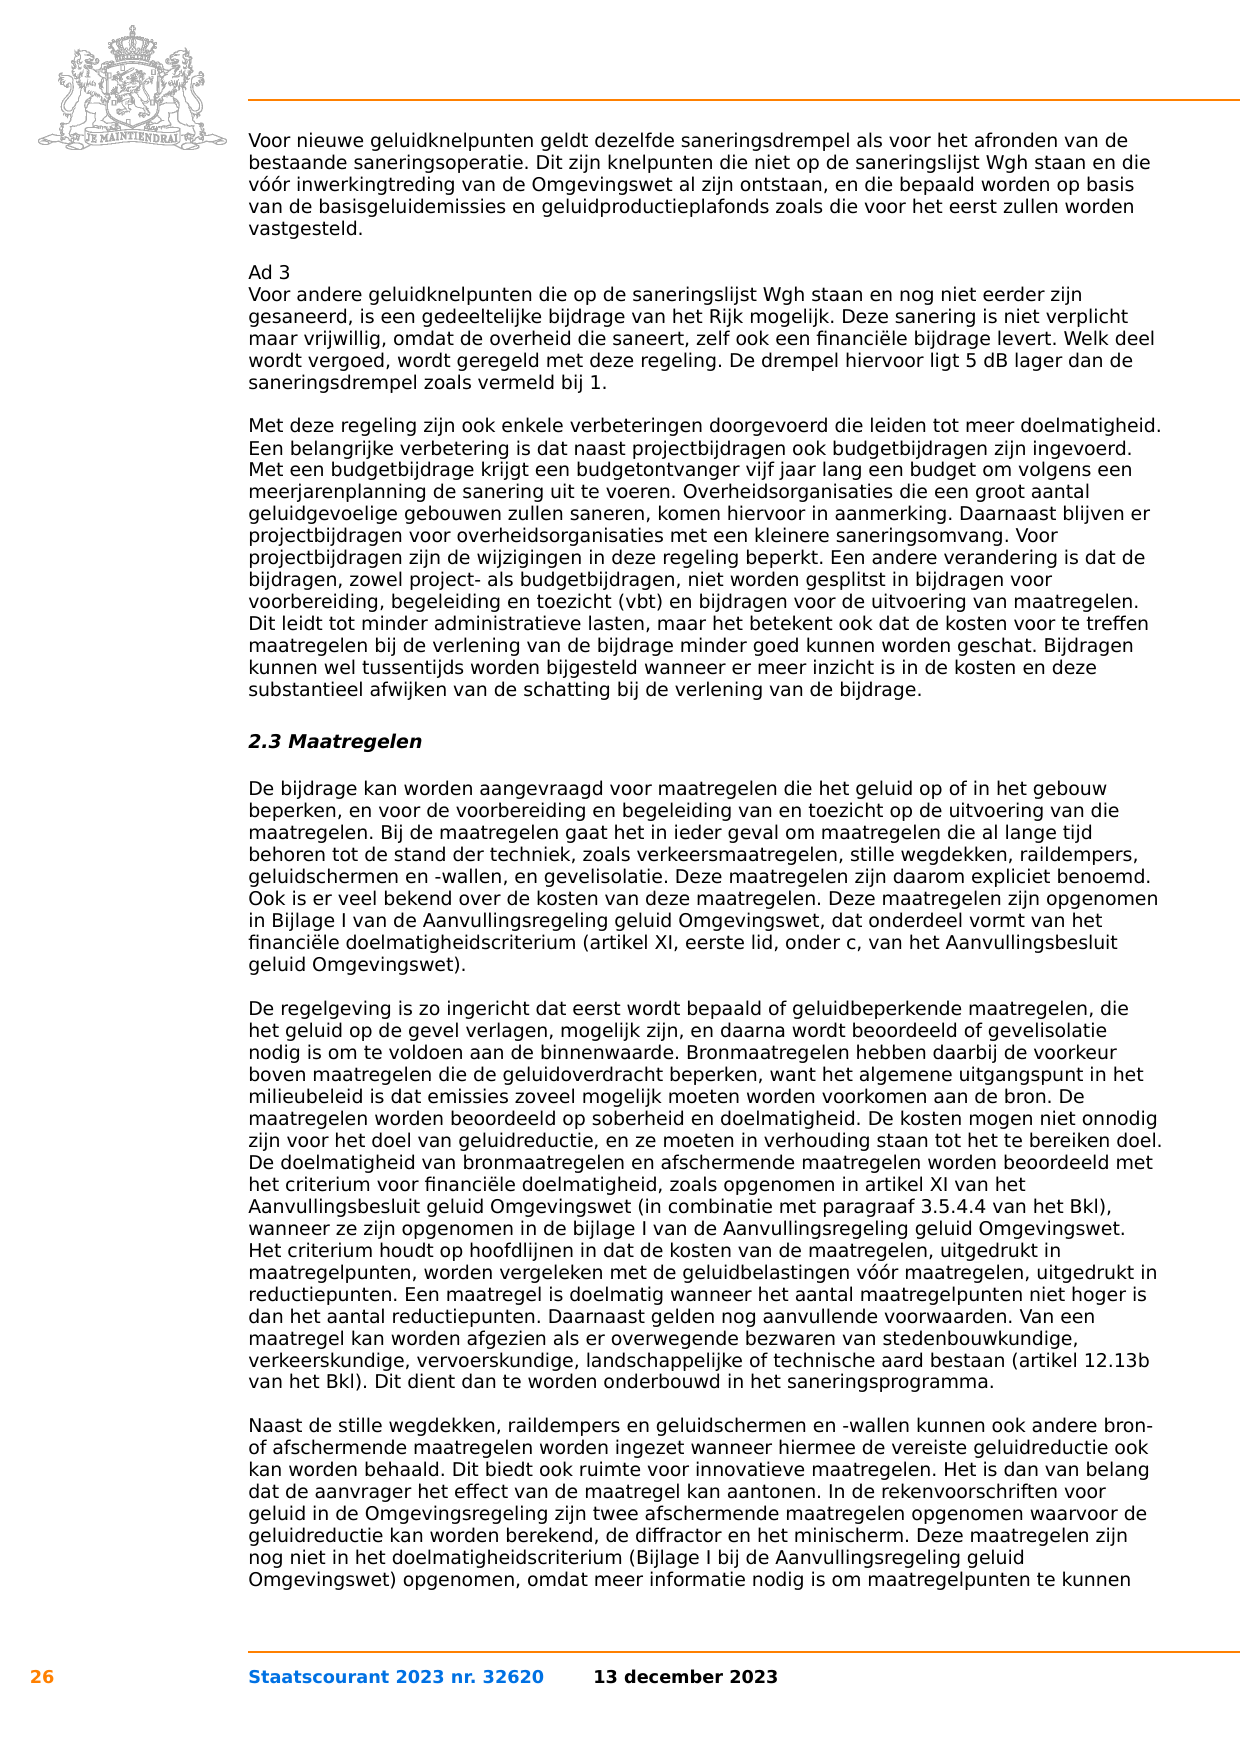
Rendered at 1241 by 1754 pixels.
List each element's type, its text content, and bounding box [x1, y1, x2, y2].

subtitle 2.3 Maatregelen [248, 731, 1163, 753]
text Naast de stille wegdekken, raildempers en geluidschermen en -wallen kunnen ook andere bron- of afschermende maatregelen worden ingezet wanneer hiermee de vereiste geluidreductie ook kan worden behaald. Dit biedt ook ruimte voor innovatieve maatregelen. Het is dan van belang dat de aanvrager het effect van de maatregel kan aantonen. In de rekenvoorschriften voor geluid in de Omgevingsregeling zijn twee afschermende maatregelen opgenomen waarvoor de geluidreductie kan worden berekend, de diffractor en het minischerm. Deze maatregelen zijn nog niet in het doelmatigheidscriterium (Bijlage I bij de Aanvullingsregeling geluid Omgevingswet) opgenomen, omdat meer informatie nodig is om maatregelpunten te kunnen [248, 1415, 1163, 1591]
text Voor nieuwe geluidknelpunten geldt dezelfde saneringsdrempel als voor het afronden van de bestaande saneringsoperatie. Dit zijn knelpunten die niet op de saneringslijst Wgh staan en die vóór inwerkingtreding van de Omgevingswet al zijn ontstaan, en die bepaald worden op basis van de basisgeluidemissies en geluidproductieplafonds zoals die voor het eerst zullen worden vastgesteld. [248, 130, 1163, 240]
text De bijdrage kan worden aangevraagd voor maatregelen die het geluid op of in het gebouw beperken, en voor de voorbereiding en begeleiding van en toezicht op de uitvoering van die maatregelen. Bij de maatregelen gaat het in ieder geval om maatregelen die al lange tijd behoren tot de stand der techniek, zoals verkeersmaatregelen, stille wegdekken, raildempers, geluidschermen en -wallen, en gevelisolatie. Deze maatregelen zijn daarom expliciet benoemd. Ook is er veel bekend over de kosten van deze maatregelen. Deze maatregelen zijn opgenomen in Bijlage I van de Aanvullingsregeling geluid Omgevingswet, dat onderdeel vormt van het financiële doelmatigheidscriterium (artikel XI, eerste lid, onder c, van het Aanvullingsbesluit geluid Omgevingswet). [248, 778, 1163, 976]
text Met deze regeling zijn ook enkele verbeteringen doorgevoerd die leiden tot meer doelmatigheid. Een belangrijke verbetering is dat naast projectbijdragen ook budgetbijdragen zijn ingevoerd. Met een budgetbijdrage krijgt een budgetontvanger vijf jaar lang een budget om volgens een meerjarenplanning de sanering uit te voeren. Overheidsorganisaties die een groot aantal geluidgevoelige gebouwen zullen saneren, komen hiervoor in aanmerking. Daarnaast blijven er projectbijdragen voor overheidsorganisaties met een kleinere saneringsomvang. Voor projectbijdragen zijn de wijzigingen in deze regeling beperkt. Een andere verandering is dat de bijdragen, zowel project- als budgetbijdragen, niet worden gesplitst in bijdragen voor voorbereiding, begeleiding en toezicht (vbt) en bijdragen voor de uitvoering van maatregelen. Dit leidt tot minder administratieve lasten, maar het betekent ook dat de kosten voor te treffen maatregelen bij de verlening van de bijdrage minder goed kunnen worden geschat. Bijdragen kunnen wel tussentijds worden bijgesteld wanneer er meer inzicht is in de kosten en deze substantieel afwijken van de schatting bij de verlening van de bijdrage. [248, 415, 1163, 701]
picture [38, 25, 227, 150]
text Voor andere geluidknelpunten die op de saneringslijst Wgh staan en nog niet eerder zijn gesaneerd, is een gedeeltelijke bijdrage van het Rijk mogelijk. Deze sanering is niet verplicht maar vrijwillig, omdat de overheid die saneert, zelf ook een financiële bijdrage levert. Welk deel wordt vergoed, wordt geregeld met deze regeling. De drempel hiervoor ligt 5 dB lager dan de saneringsdrempel zoals vermeld bij 1. [248, 284, 1163, 393]
text Ad 3 [248, 262, 1163, 284]
text De regelgeving is zo ingericht dat eerst wordt bepaald of geluidbeperkende maatregelen, die het geluid op de gevel verlagen, mogelijk zijn, en daarna wordt beoordeeld of gevelisolatie nodig is om te voldoen aan de binnenwaarde. Bronmaatregelen hebben daarbij de voorkeur boven maatregelen die de geluidoverdracht beperken, want het algemene uitgangspunt in het milieubeleid is dat emissies zoveel mogelijk moeten worden voorkomen aan de bron. De maatregelen worden beoordeeld op soberheid en doelmatigheid. De kosten mogen niet onnodig zijn voor het doel van geluidreductie, en ze moeten in verhouding staan tot het te bereiken doel. De doelmatigheid van bronmaatregelen en afschermende maatregelen worden beoordeeld met het criterium voor financiële doelmatigheid, zoals opgenomen in artikel XI van het Aanvullingsbesluit geluid Omgevingswet (in combinatie met paragraaf 3.5.4.4 van het Bkl), wanneer ze zijn opgenomen in de bijlage I van de Aanvullingsregeling geluid Omgevingswet. Het criterium houdt op hoofdlijnen in dat de kosten van de maatregelen, uitgedrukt in maatregelpunten, worden vergeleken met de geluidbelastingen vóór maatregelen, uitgedrukt in reductiepunten. Een maatregel is doelmatig wanneer het aantal maatregelpunten niet hoger is dan het aantal reductiepunten. Daarnaast gelden nog aanvullende voorwaarden. Van een maatregel kan worden afgezien als er overwegende bezwaren van stedenbouwkundige, verkeerskundige, vervoerskundige, landschappelijke of technische aard bestaan (artikel 12.13b van het Bkl). Dit dient dan te worden onderbouwd in het saneringsprogramma. [248, 998, 1163, 1393]
